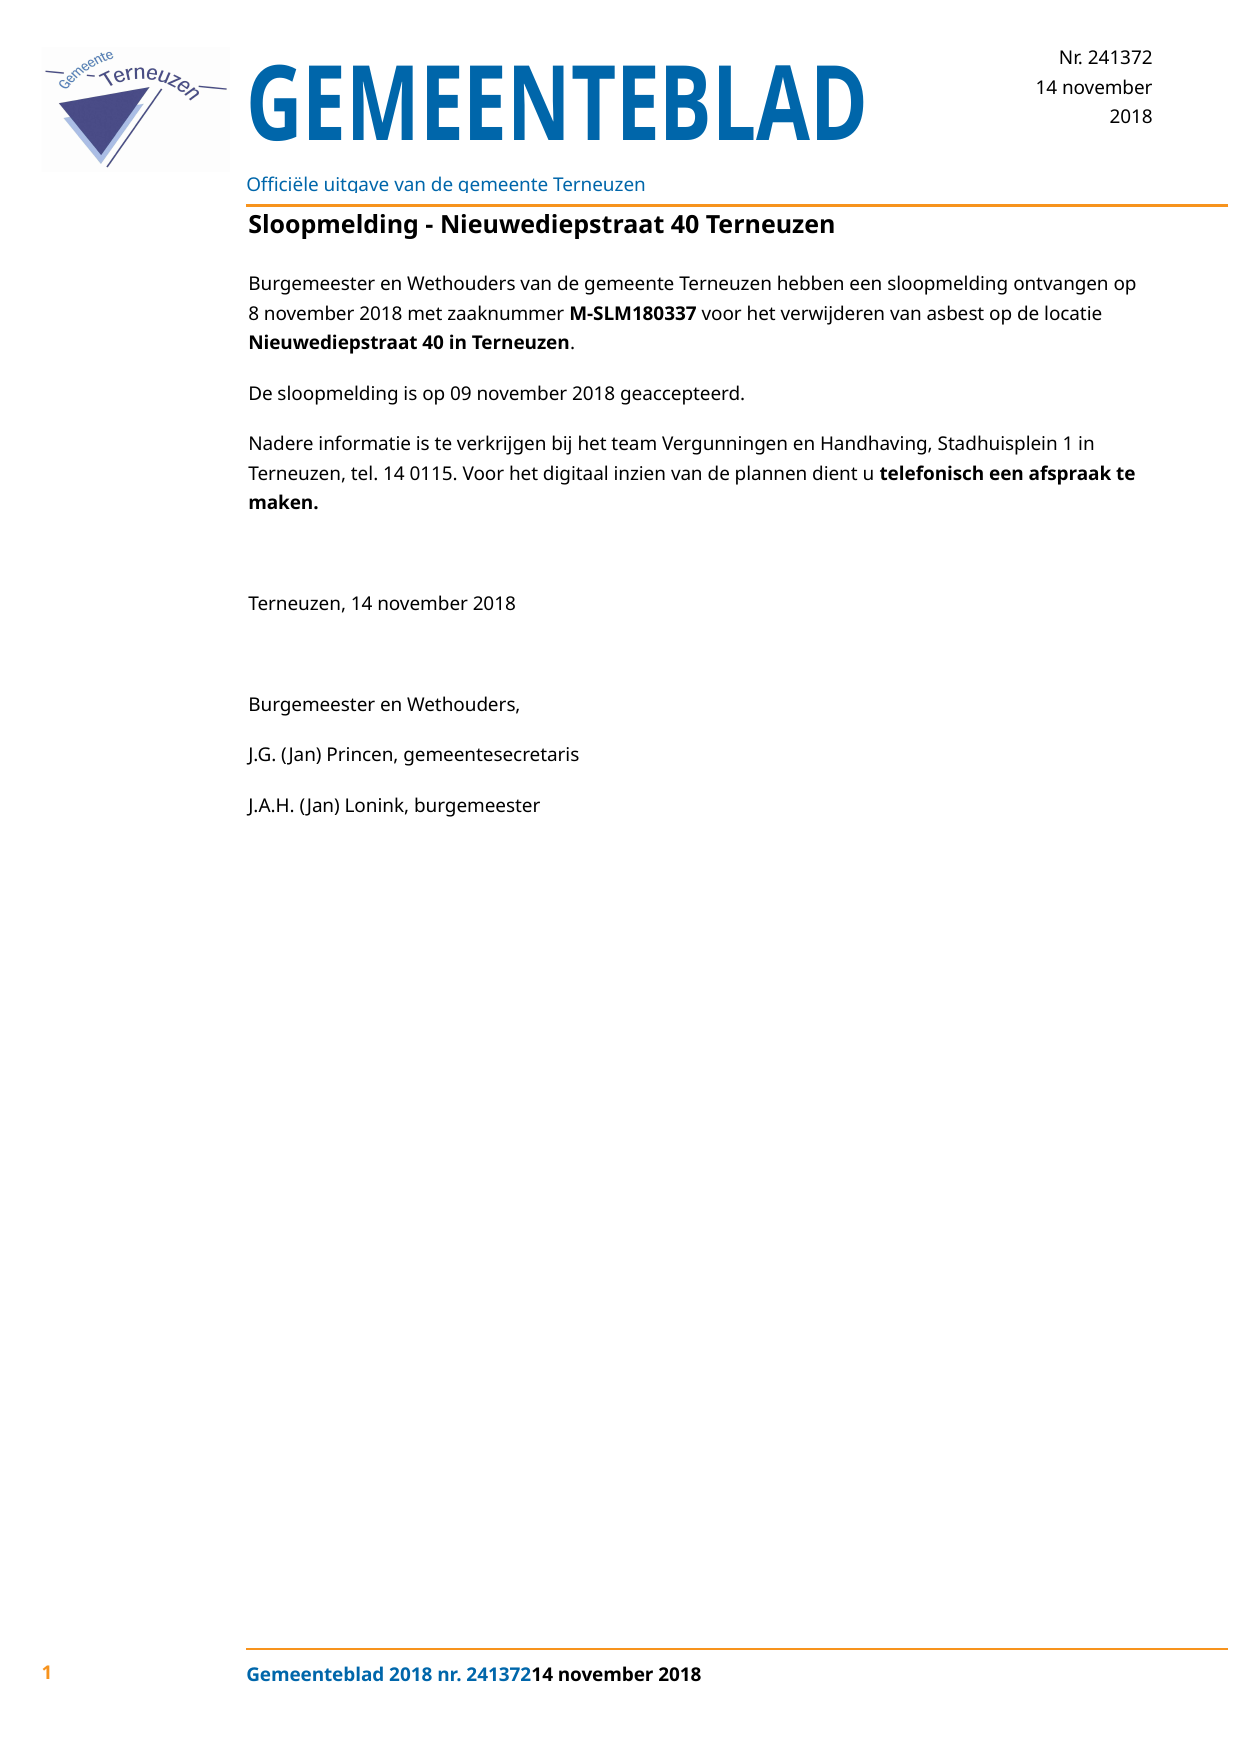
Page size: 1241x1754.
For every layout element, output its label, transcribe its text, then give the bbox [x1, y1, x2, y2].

picture [41, 47, 231, 172]
text Burgemeester en Wethouders, [248, 691, 1152, 717]
text J.G. (Jan) Princen, gemeentesecretaris [248, 742, 1152, 767]
text Terneuzen, 14 november 2018 [248, 590, 1152, 616]
text Nadere informatie is te verkrijgen bij het team Vergunningen en Handhaving, Stadhuisplein 1 in Terneuzen, tel. 14 0115. Voor het digitaal inzien van de plannen dient u telefonisch een afspraak te maken. [248, 430, 1152, 515]
text De sloopmelding is op 09 november 2018 geaccepteerd. [248, 380, 1152, 406]
text Sloopmelding - Nieuwediepstraat 40 Terneuzen [248, 207, 1152, 241]
text Burgemeester en Wethouders van de gemeente Terneuzen hebben een sloopmelding ontvangen op 8 november 2018 met zaaknummer M-SLM180337 voor het verwijderen van asbest op de locatie Nieuwediepstraat 40 in Terneuzen. [248, 270, 1152, 355]
text J.A.H. (Jan) Lonink, burgemeester [248, 792, 1152, 818]
